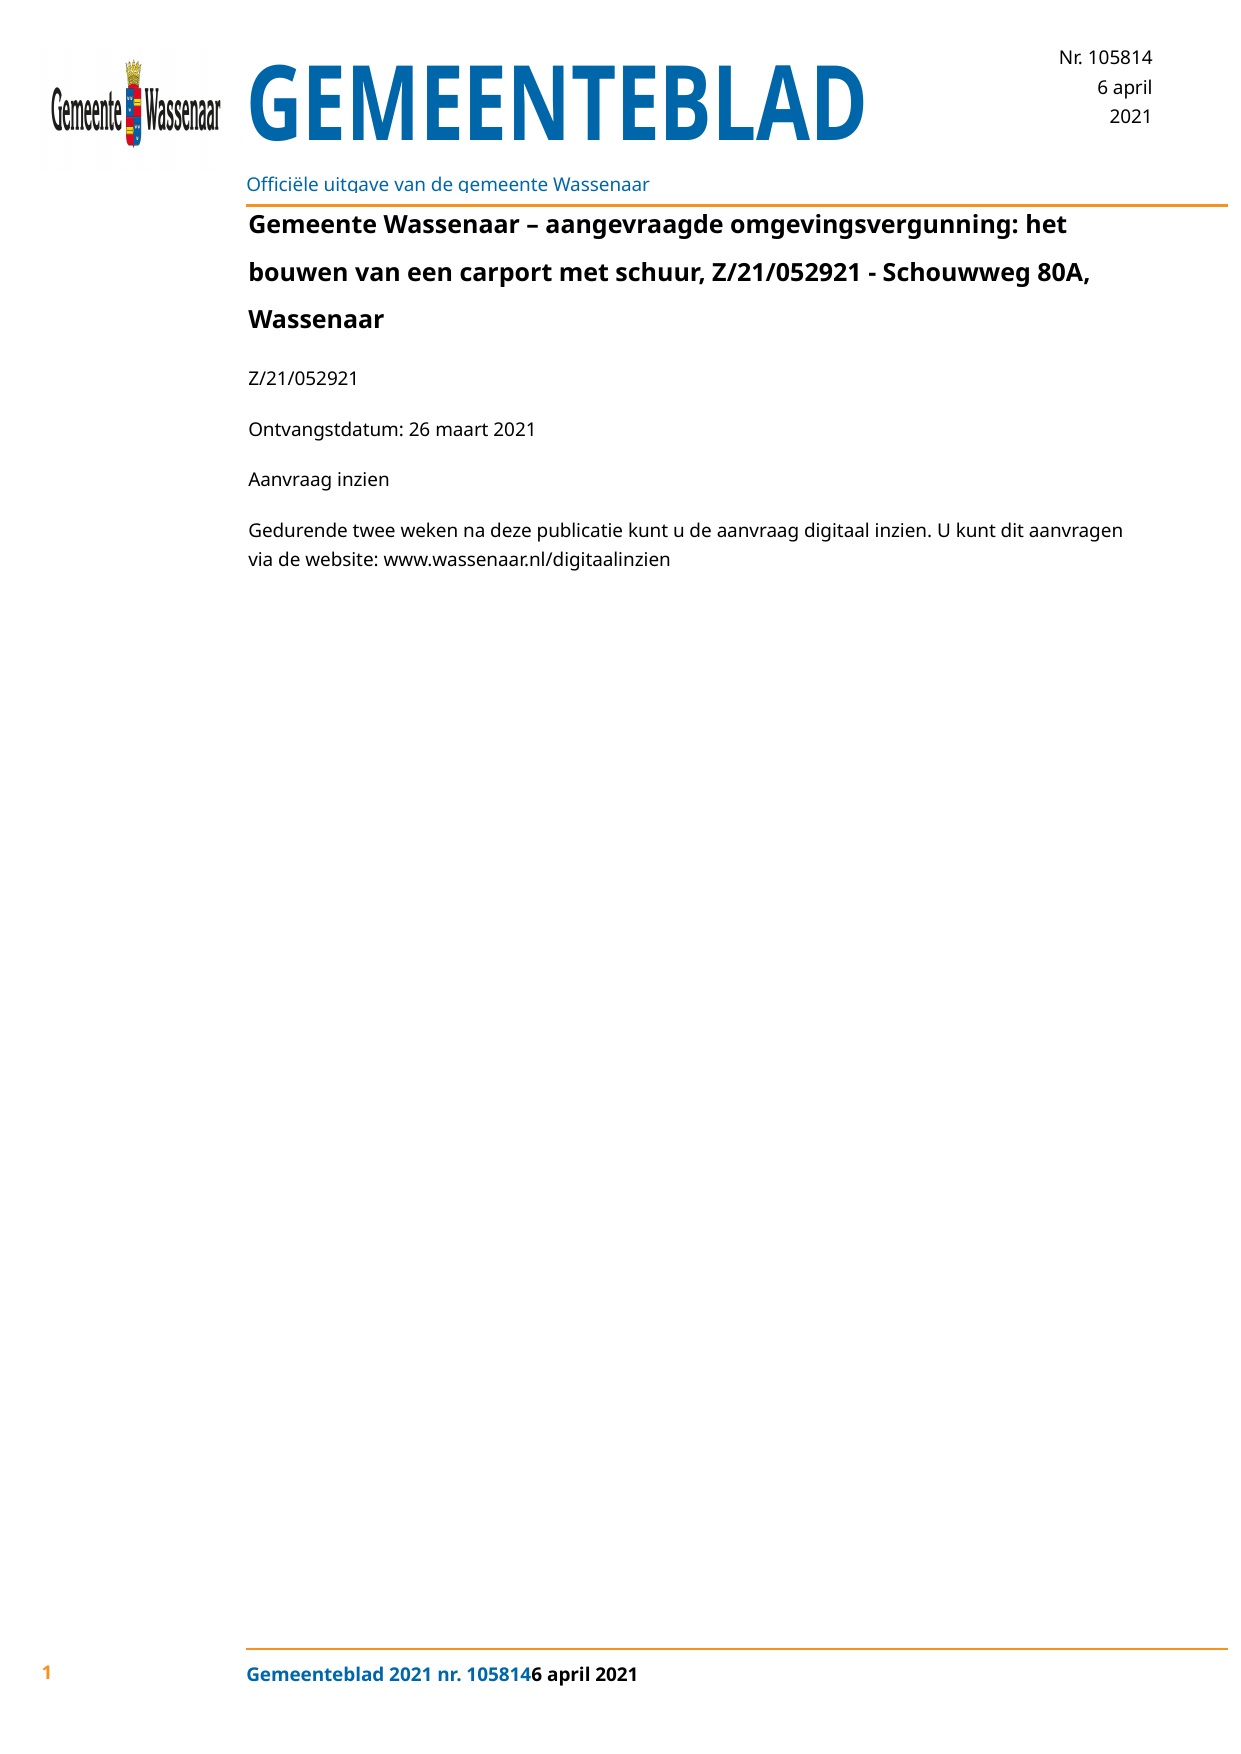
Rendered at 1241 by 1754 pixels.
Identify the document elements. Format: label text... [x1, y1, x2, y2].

text Gedurende twee weken na deze publicatie kunt u de aanvraag digitaal inzien. U kunt dit aanvragen via de website: www.wassenaar.nl/digitaalinzien [248, 517, 1152, 572]
text Ontvangstdatum: 26 maart 2021 [248, 416, 1152, 442]
picture [41, 47, 231, 172]
text Aanvraag inzien [248, 466, 1152, 492]
text Gemeente Wassenaar – aangevraagde omgevingsvergunning: het bouwen van een carport met schuur, Z/21/052921 - Schouwweg 80A, Wassenaar [248, 207, 1152, 336]
text Z/21/052921 [248, 366, 1152, 391]
